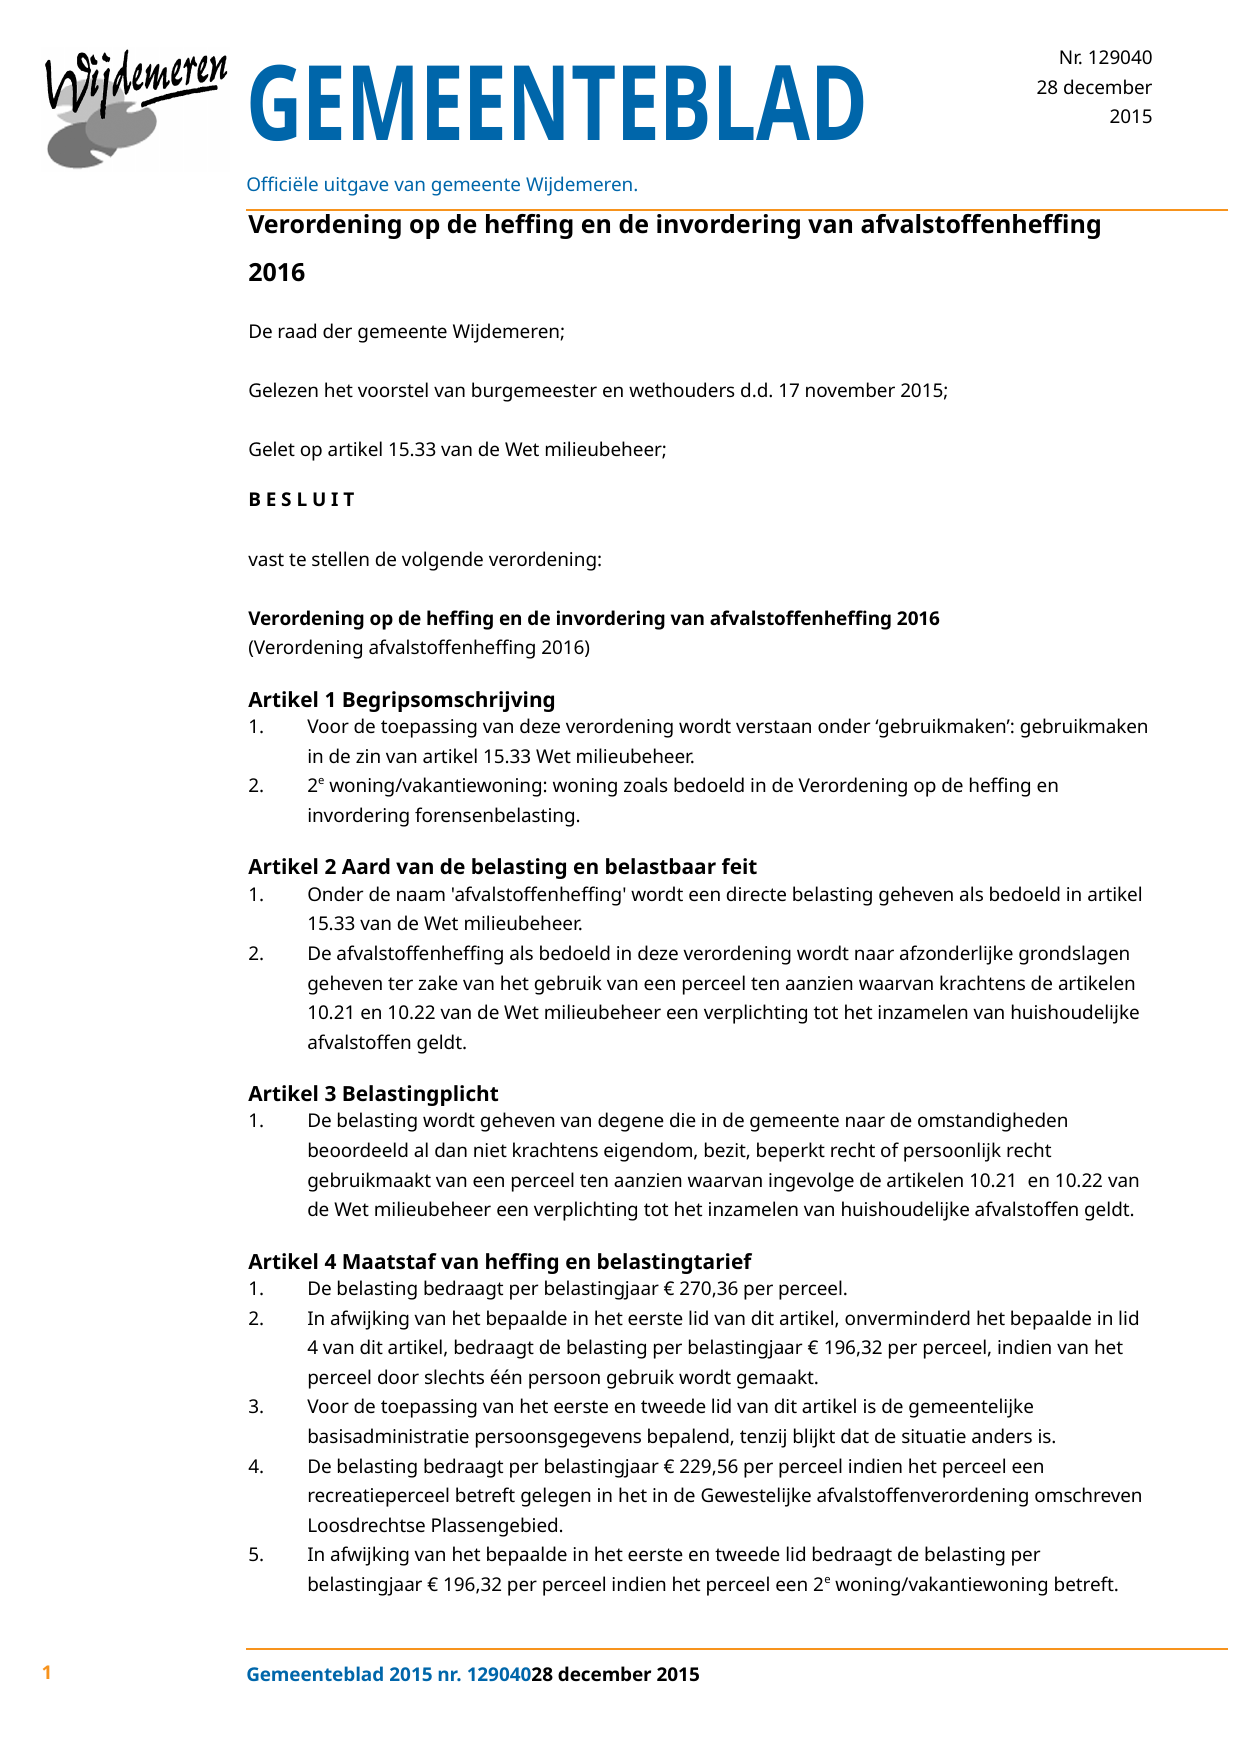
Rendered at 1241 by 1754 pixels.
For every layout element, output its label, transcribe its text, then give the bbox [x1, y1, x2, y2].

list 2e woning/vakantiewoning: woning zoals bedoeld in de Verordening op de heffing en invordering forensenbelasting. [248, 772, 1152, 828]
list De belasting bedraagt per belastingjaar € 270,36 per perceel. [248, 1275, 1152, 1301]
list De belasting wordt geheven van degene die in de gemeente naar de omstandigheden beoordeeld al dan niet krachtens eigendom, bezit, beperkt recht of persoonlijk recht gebruikmaakt van een perceel ten aanzien waarvan ingevolge de artikelen 10.21 en 10.22 van de Wet milieubeheer een verplichting tot het inzamelen van huishoudelijke afvalstoffen geldt. [248, 1108, 1152, 1222]
list In afwijking van het bepaalde in het eerste lid van dit artikel, onverminderd het bepaalde in lid 4 van dit artikel, bedraagt de belasting per belastingjaar € 196,32 per perceel, indien van het perceel door slechts één persoon gebruik wordt gemaakt. [248, 1305, 1152, 1390]
list Onder de naam 'afvalstoffenheffing' wordt een directe belasting geheven als bedoeld in artikel 15.33 van de Wet milieubeheer. [248, 881, 1152, 936]
text Artikel 1 Begripsomschrijving [248, 685, 1152, 713]
text B E S L U I T [248, 487, 1152, 512]
text Gelezen het voorstel van burgemeester en wethouders d.d. 17 november 2015; [248, 377, 1152, 403]
list Voor de toepassing van deze verordening wordt verstaan onder ‘gebruikmaken’: gebruikmaken in de zin van artikel 15.33 Wet milieubeheer. [248, 713, 1152, 769]
text Artikel 3 Belastingplicht [248, 1079, 1152, 1108]
text (Verordening afvalstoffenheffing 2016) [248, 634, 1152, 660]
list De belasting bedraagt per belastingjaar € 229,56 per perceel indien het perceel een recreatieperceel betreft gelegen in het in de Gewestelijke afvalstoffenverordening omschreven Loosdrechtse Plassengebied. [248, 1453, 1152, 1538]
list Voor de toepassing van het eerste en tweede lid van dit artikel is de gemeentelijke basisadministratie persoonsgegevens bepalend, tenzij blijkt dat de situatie anders is. [248, 1394, 1152, 1449]
list In afwijking van het bepaalde in het eerste en tweede lid bedraagt de belasting per belastingjaar € 196,32 per perceel indien het perceel een 2e woning/vakantiewoning betreft. [248, 1542, 1152, 1597]
list De afvalstoffenheffing als bedoeld in deze verordening wordt naar afzonderlijke grondslagen geheven ter zake van het gebruik van een perceel ten aanzien waarvan krachtens de artikelen 10.21 en 10.22 van de Wet milieubeheer een verplichting tot het inzamelen van huishoudelijke afvalstoffen geldt. [248, 940, 1152, 1054]
text Artikel 4 Maatstaf van heffing en belastingtarief [248, 1247, 1152, 1275]
text Verordening op de heffing en de invordering van afvalstoffenheffing 2016 [248, 211, 1152, 288]
picture [41, 47, 231, 172]
text Verordening op de heffing en de invordering van afvalstoffenheffing 2016 [248, 605, 1152, 631]
text vast te stellen de volgende verordening: [248, 546, 1152, 571]
text Artikel 2 Aard van de belasting en belastbaar feit [248, 852, 1152, 881]
text De raad der gemeente Wijdemeren; [248, 318, 1152, 344]
text Gelet op artikel 15.33 van de Wet milieubeheer; [248, 436, 1152, 462]
